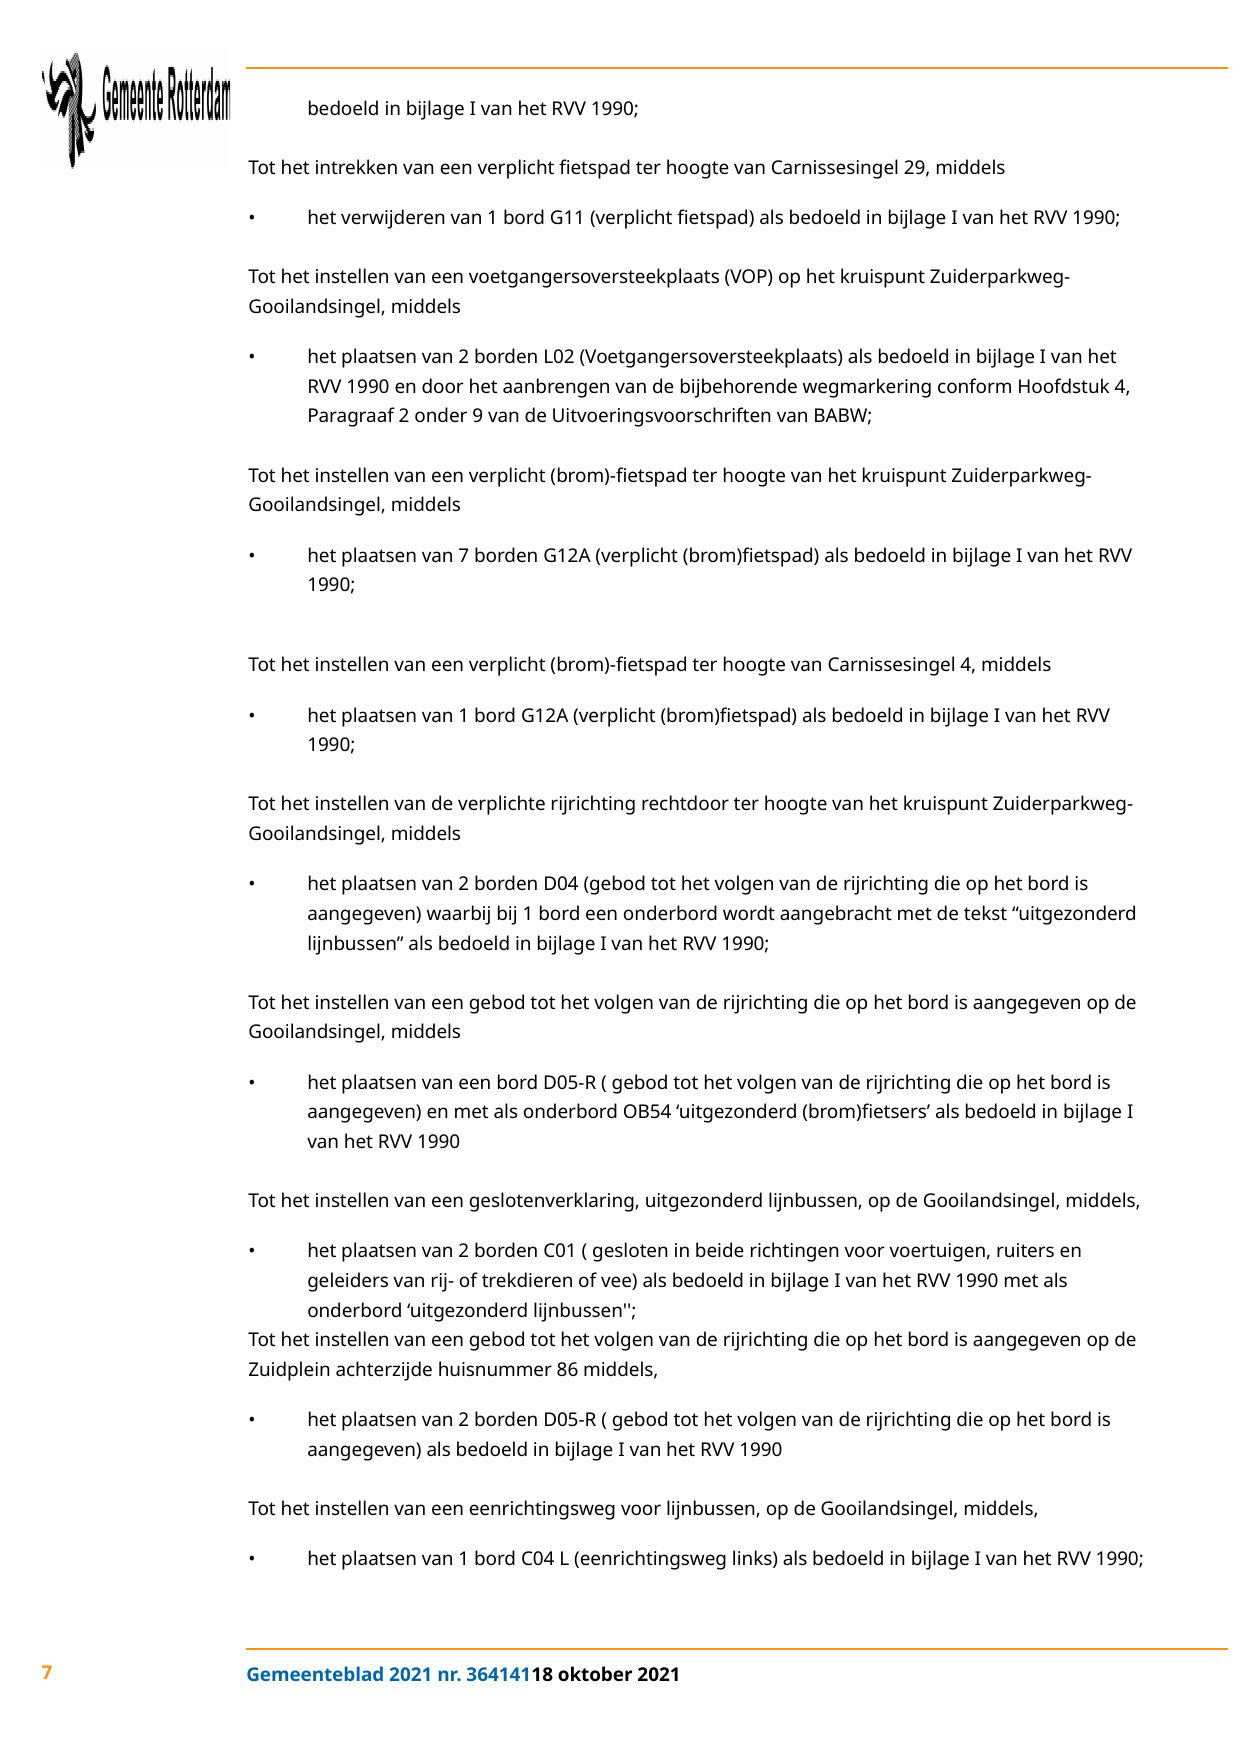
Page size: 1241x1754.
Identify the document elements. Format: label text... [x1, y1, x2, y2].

list het plaatsen van 2 borden L02 (Voetgangersoversteekplaats) als bedoeld in bijlage I van het RVV 1990 en door het aanbrengen van de bijbehorende wegmarkering conform Hoofdstuk 4, Paragraaf 2 onder 9 van de Uitvoeringsvoorschriften van BABW; [248, 343, 1152, 428]
text Tot het instellen van een verplicht (brom)-fietspad ter hoogte van het kruispunt Zuiderparkweg-Gooilandsingel, middels [248, 462, 1152, 517]
text Tot het instellen van een voetgangersoversteekplaats (VOP) op het kruispunt Zuiderparkweg-Gooilandsingel, middels [248, 263, 1152, 319]
text Tot het instellen van de verplichte rijrichting rechtdoor ter hoogte van het kruispunt Zuiderparkweg-Gooilandsingel, middels [248, 791, 1152, 846]
list het plaatsen van 1 bord G12A (verplicht (brom)fietspad) als bedoeld in bijlage I van het RVV 1990; [248, 702, 1152, 757]
list bedoeld in bijlage I van het RVV 1990; [248, 95, 1152, 121]
text Tot het intrekken van een verplicht fietspad ter hoogte van Carnissesingel 29, middels [248, 154, 1152, 180]
picture [41, 47, 231, 172]
text Tot het instellen van een gebod tot het volgen van de rijrichting die op het bord is aangegeven op de Gooilandsingel, middels [248, 989, 1152, 1044]
list het plaatsen van 2 borden D04 (gebod tot het volgen van de rijrichting die op het bord is aangegeven) waarbij bij 1 bord een onderbord wordt aangebracht met de tekst “uitgezonderd lijnbussen” als bedoeld in bijlage I van het RVV 1990; [248, 871, 1152, 956]
text Tot het instellen van een geslotenverklaring, uitgezonderd lijnbussen, op de Gooilandsingel, middels, [248, 1187, 1152, 1213]
list het plaatsen van 7 borden G12A (verplicht (brom)fietspad) als bedoeld in bijlage I van het RVV 1990; [248, 542, 1152, 597]
list het plaatsen van 2 borden D05-R ( gebod tot het volgen van de rijrichting die op het bord is aangegeven) als bedoeld in bijlage I van het RVV 1990 [248, 1406, 1152, 1462]
list het verwijderen van 1 bord G11 (verplicht fietspad) als bedoeld in bijlage I van het RVV 1990; [248, 204, 1152, 230]
list het plaatsen van een bord D05-R ( gebod tot het volgen van de rijrichting die op het bord is aangegeven) en met als onderbord OB54 ‘uitgezonderd (brom)fietsers’ als bedoeld in bijlage I van het RVV 1990 [248, 1069, 1152, 1154]
text Tot het instellen van een verplicht (brom)-fietspad ter hoogte van Carnissesingel 4, middels [248, 651, 1152, 677]
list het plaatsen van 1 bord C04 L (eenrichtingsweg links) als bedoeld in bijlage I van het RVV 1990; [248, 1546, 1152, 1571]
list het plaatsen van 2 borden C01 ( gesloten in beide richtingen voor voertuigen, ruiters en geleiders van rij- of trekdieren of vee) als bedoeld in bijlage I van het RVV 1990 met als onderbord ‘uitgezonderd lijnbussen''; [248, 1238, 1152, 1323]
text Tot het instellen van een gebod tot het volgen van de rijrichting die op het bord is aangegeven op de Zuidplein achterzijde huisnummer 86 middels, [248, 1326, 1152, 1382]
text Tot het instellen van een eenrichtingsweg voor lijnbussen, op de Gooilandsingel, middels, [248, 1495, 1152, 1521]
